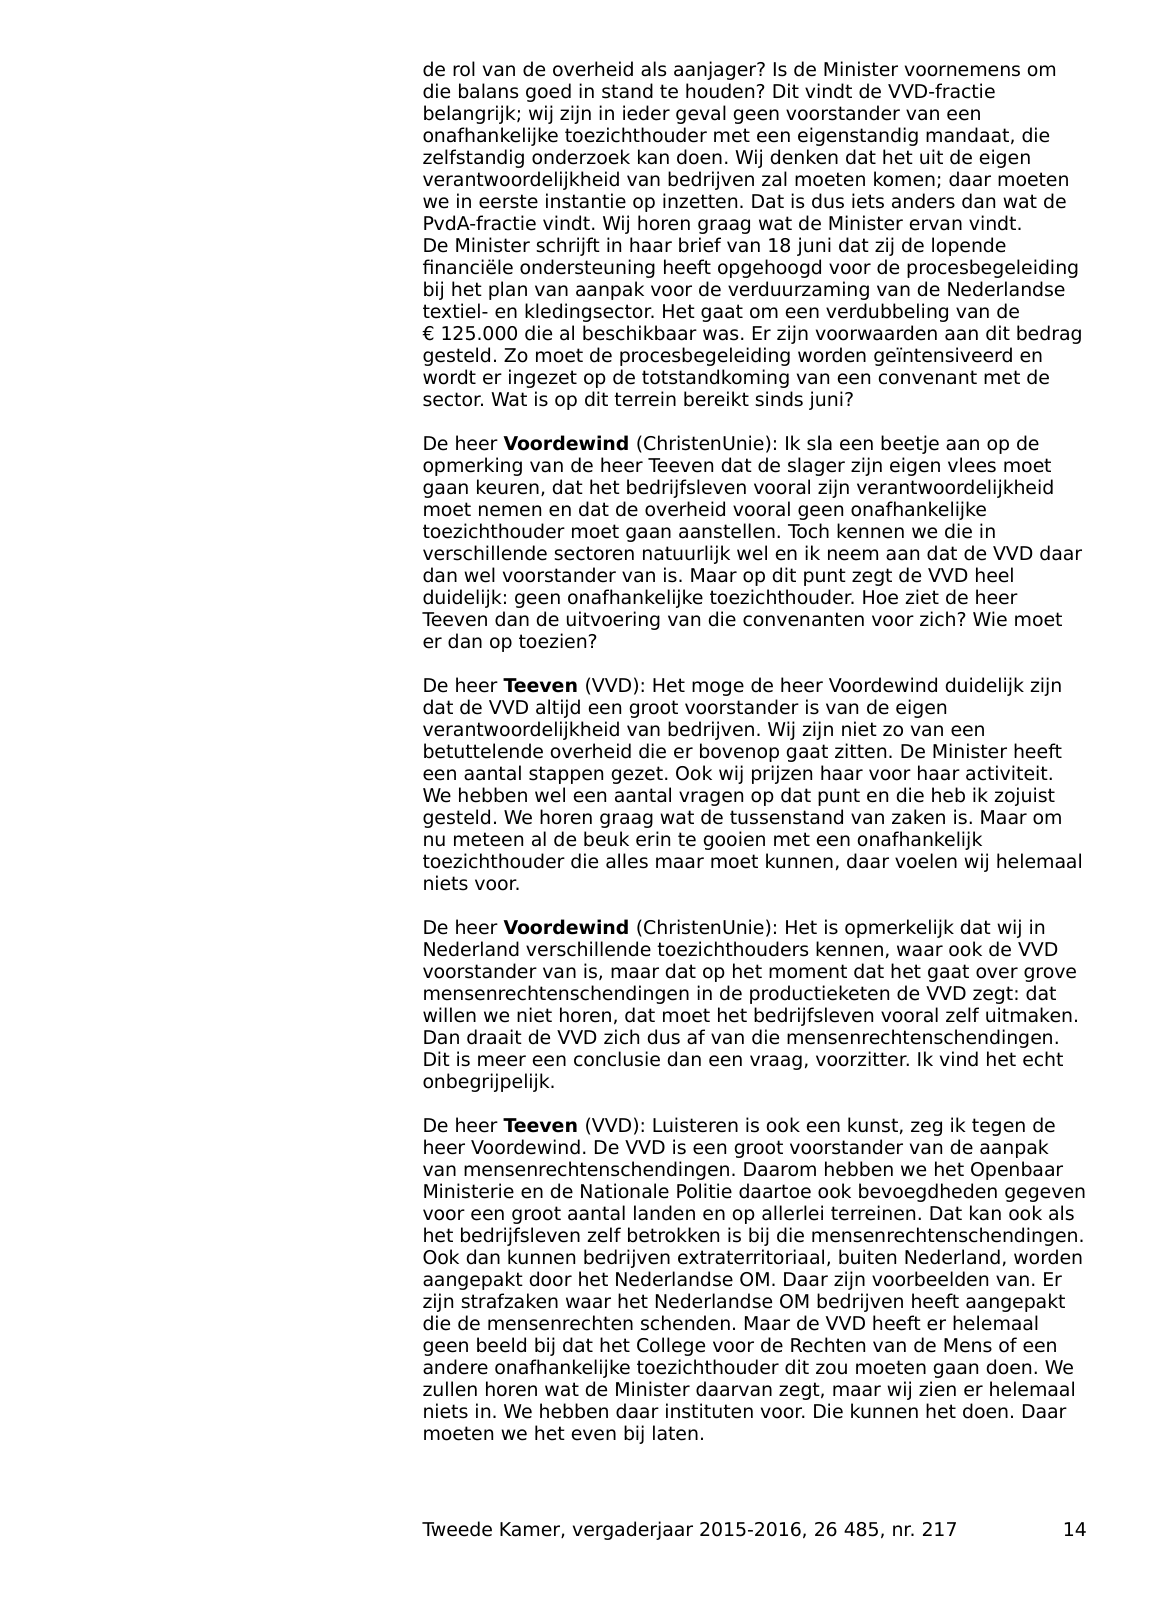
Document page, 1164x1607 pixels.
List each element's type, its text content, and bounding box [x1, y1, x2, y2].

text De heer Teeven (VVD): Het moge de heer Voordewind duidelijk zijn dat de VVD altijd een groot voorstander is van de eigen verantwoordelijkheid van bedrijven. Wij zijn niet zo van een betuttelende overheid die er bovenop gaat zitten. De Minister heeft een aantal stappen gezet. Ook wij prijzen haar voor haar activiteit. We hebben wel een aantal vragen op dat punt en die heb ik zojuist gesteld. We horen graag wat de tussenstand van zaken is. Maar om nu meteen al de beuk erin te gooien met een onafhankelijk toezichthouder die alles maar moet kunnen, daar voelen wij helemaal niets voor. [422, 675, 1087, 895]
text de rol van de overheid als aanjager? Is de Minister voornemens om die balans goed in stand te houden? Dit vindt de VVD-fractie belangrijk; wij zijn in ieder geval geen voorstander van een onafhankelijke toezichthouder met een eigenstandig mandaat, die zelfstandig onderzoek kan doen. Wij denken dat het uit de eigen verantwoordelijkheid van bedrijven zal moeten komen; daar moeten we in eerste instantie op inzetten. Dat is dus iets anders dan wat de PvdA-fractie vindt. Wij horen graag wat de Minister ervan vindt. [422, 59, 1087, 235]
text De heer Voordewind (ChristenUnie): Ik sla een beetje aan op de opmerking van de heer Teeven dat de slager zijn eigen vlees moet gaan keuren, dat het bedrijfsleven vooral zijn verantwoordelijkheid moet nemen en dat de overheid vooral geen onafhankelijke toezichthouder moet gaan aanstellen. Toch kennen we die in verschillende sectoren natuurlijk wel en ik neem aan dat de VVD daar dan wel voorstander van is. Maar op dit punt zegt de VVD heel duidelijk: geen onafhankelijke toezichthouder. Hoe ziet de heer Teeven dan de uitvoering van die convenanten voor zich? Wie moet er dan op toezien? [422, 433, 1087, 653]
text De heer Voordewind (ChristenUnie): Het is opmerkelijk dat wij in Nederland verschillende toezichthouders kennen, waar ook de VVD voorstander van is, maar dat op het moment dat het gaat over grove mensenrechtenschendingen in de productieketen de VVD zegt: dat willen we niet horen, dat moet het bedrijfsleven vooral zelf uitmaken. Dan draait de VVD zich dus af van die mensenrechtenschendingen. Dit is meer een conclusie dan een vraag, voorzitter. Ik vind het echt onbegrijpelijk. [422, 917, 1087, 1093]
text De heer Teeven (VVD): Luisteren is ook een kunst, zeg ik tegen de heer Voordewind. De VVD is een groot voorstander van de aanpak van mensenrechtenschendingen. Daarom hebben we het Openbaar Ministerie en de Nationale Politie daartoe ook bevoegdheden gegeven voor een groot aantal landen en op allerlei terreinen. Dat kan ook als het bedrijfsleven zelf betrokken is bij die mensenrechtenschendingen. Ook dan kunnen bedrijven extraterritoriaal, buiten Nederland, worden aangepakt door het Nederlandse OM. Daar zijn voorbeelden van. Er zijn strafzaken waar het Nederlandse OM bedrijven heeft aangepakt die de mensenrechten schenden. Maar de VVD heeft er helemaal geen beeld bij dat het College voor de Rechten van de Mens of een andere onafhankelijke toezichthouder dit zou moeten gaan doen. We zullen horen wat de Minister daarvan zegt, maar wij zien er helemaal niets in. We hebben daar instituten voor. Die kunnen het doen. Daar moeten we het even bij laten. [422, 1115, 1087, 1444]
text De Minister schrijft in haar brief van 18 juni dat zij de lopende financiële ondersteuning heeft opgehoogd voor de procesbegeleiding bij het plan van aanpak voor de verduurzaming van de Nederlandse textiel- en kledingsector. Het gaat om een verdubbeling van de € 125.000 die al beschikbaar was. Er zijn voorwaarden aan dit bedrag gesteld. Zo moet de procesbegeleiding worden geïntensiveerd en wordt er ingezet op de totstandkoming van een convenant met de sector. Wat is op dit terrein bereikt sinds juni? [422, 235, 1087, 411]
